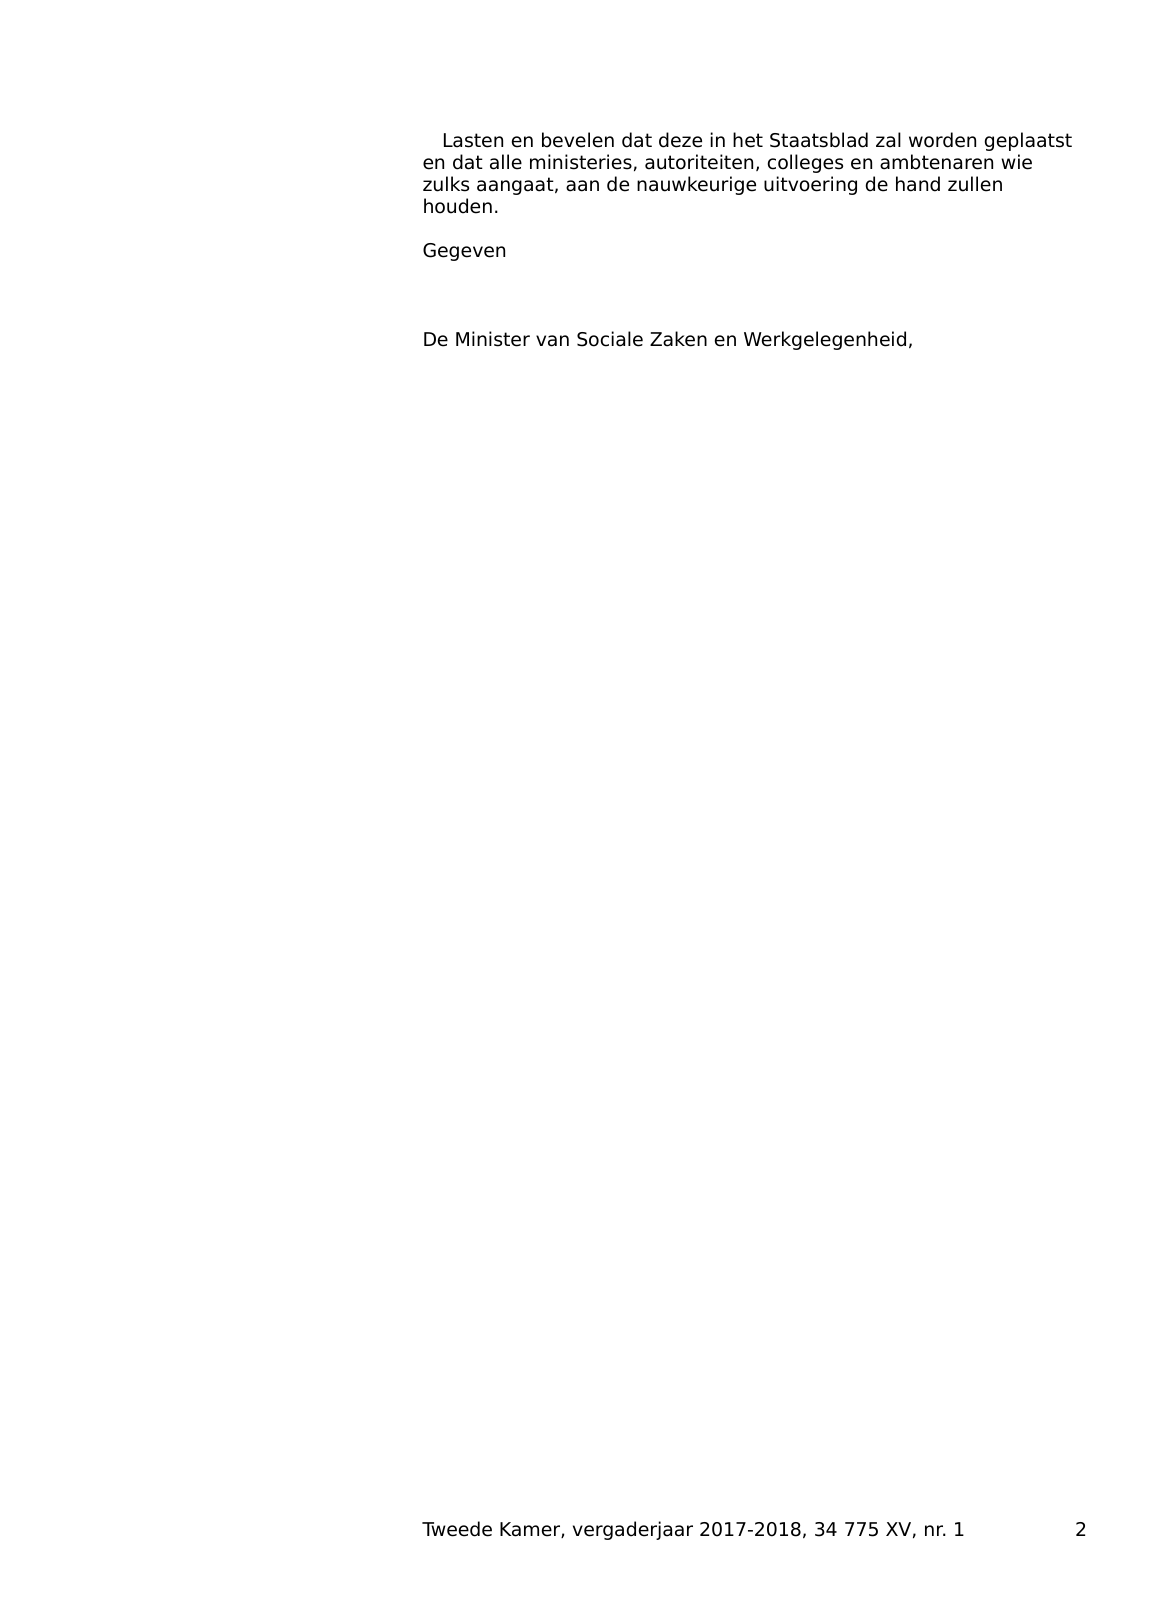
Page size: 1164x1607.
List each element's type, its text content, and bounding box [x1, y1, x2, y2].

text De Minister van Sociale Zaken en Werkgelegenheid, [422, 328, 1087, 351]
text Lasten en bevelen dat deze in het Staatsblad zal worden geplaatst en dat alle ministeries, autoriteiten, colleges en ambtenaren wie zulks aangaat, aan de nauwkeurige uitvoering de hand zullen houden. [422, 130, 1087, 218]
text Gegeven [422, 240, 1087, 262]
